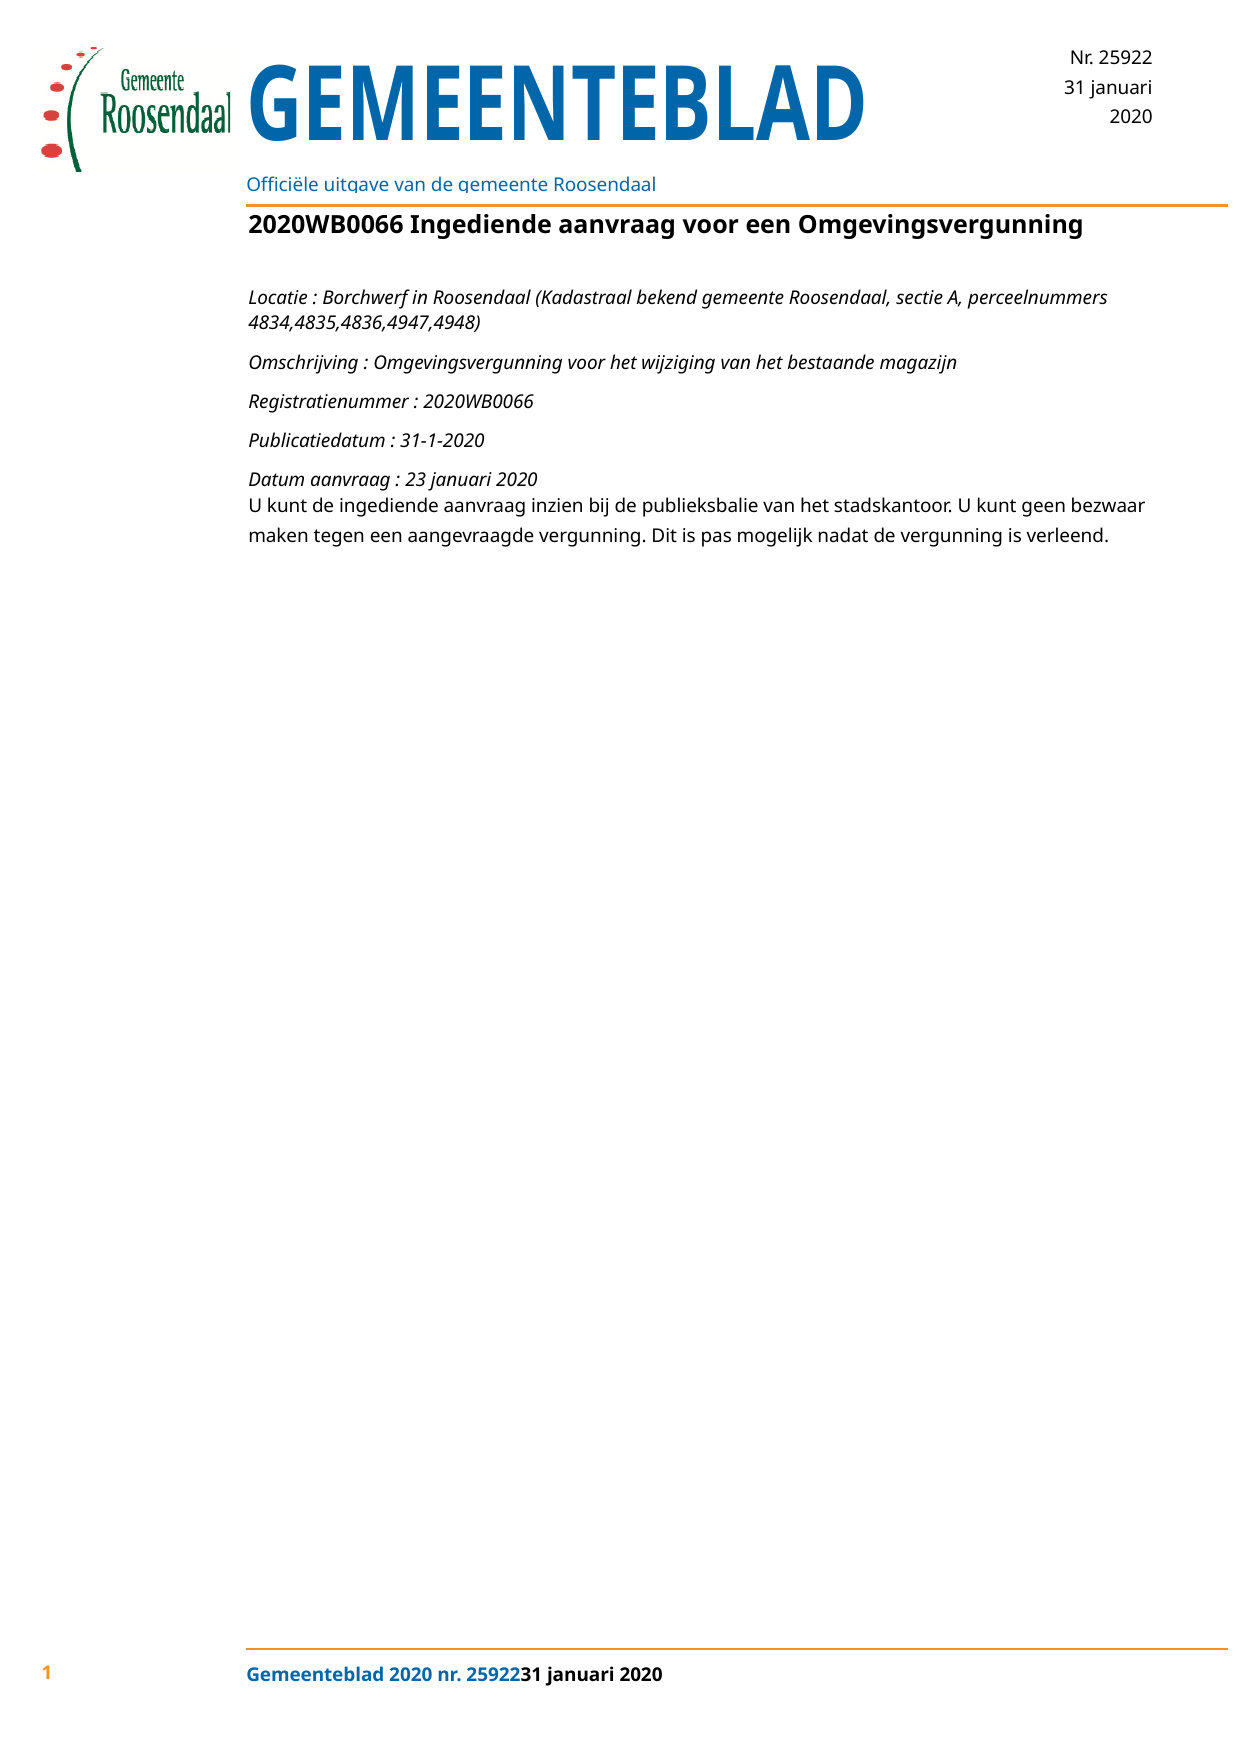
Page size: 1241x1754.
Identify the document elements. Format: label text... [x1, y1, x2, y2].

text U kunt de ingediende aanvraag inzien bij de publieksbalie van het stadskantoor. U kunt geen bezwaar maken tegen een aangevraagde vergunning. Dit is pas mogelijk nadat de vergunning is verleend. [248, 492, 1152, 548]
text 2020WB0066 Ingediende aanvraag voor een Omgevingsvergunning [248, 207, 1152, 241]
text Omschrijving : Omgevingsvergunning voor het wijziging van het bestaande magazijn [248, 349, 1152, 374]
text Datum aanvraag : 23 januari 2020 [248, 467, 1152, 492]
picture [41, 47, 231, 172]
text Locatie : Borchwerf in Roosendaal (Kadastraal bekend gemeente Roosendaal, sectie A, perceelnummers 4834,4835,4836,4947,4948) [248, 284, 1152, 335]
text Registratienummer : 2020WB0066 [248, 388, 1152, 414]
text Publicatiedatum : 31-1-2020 [248, 427, 1152, 453]
